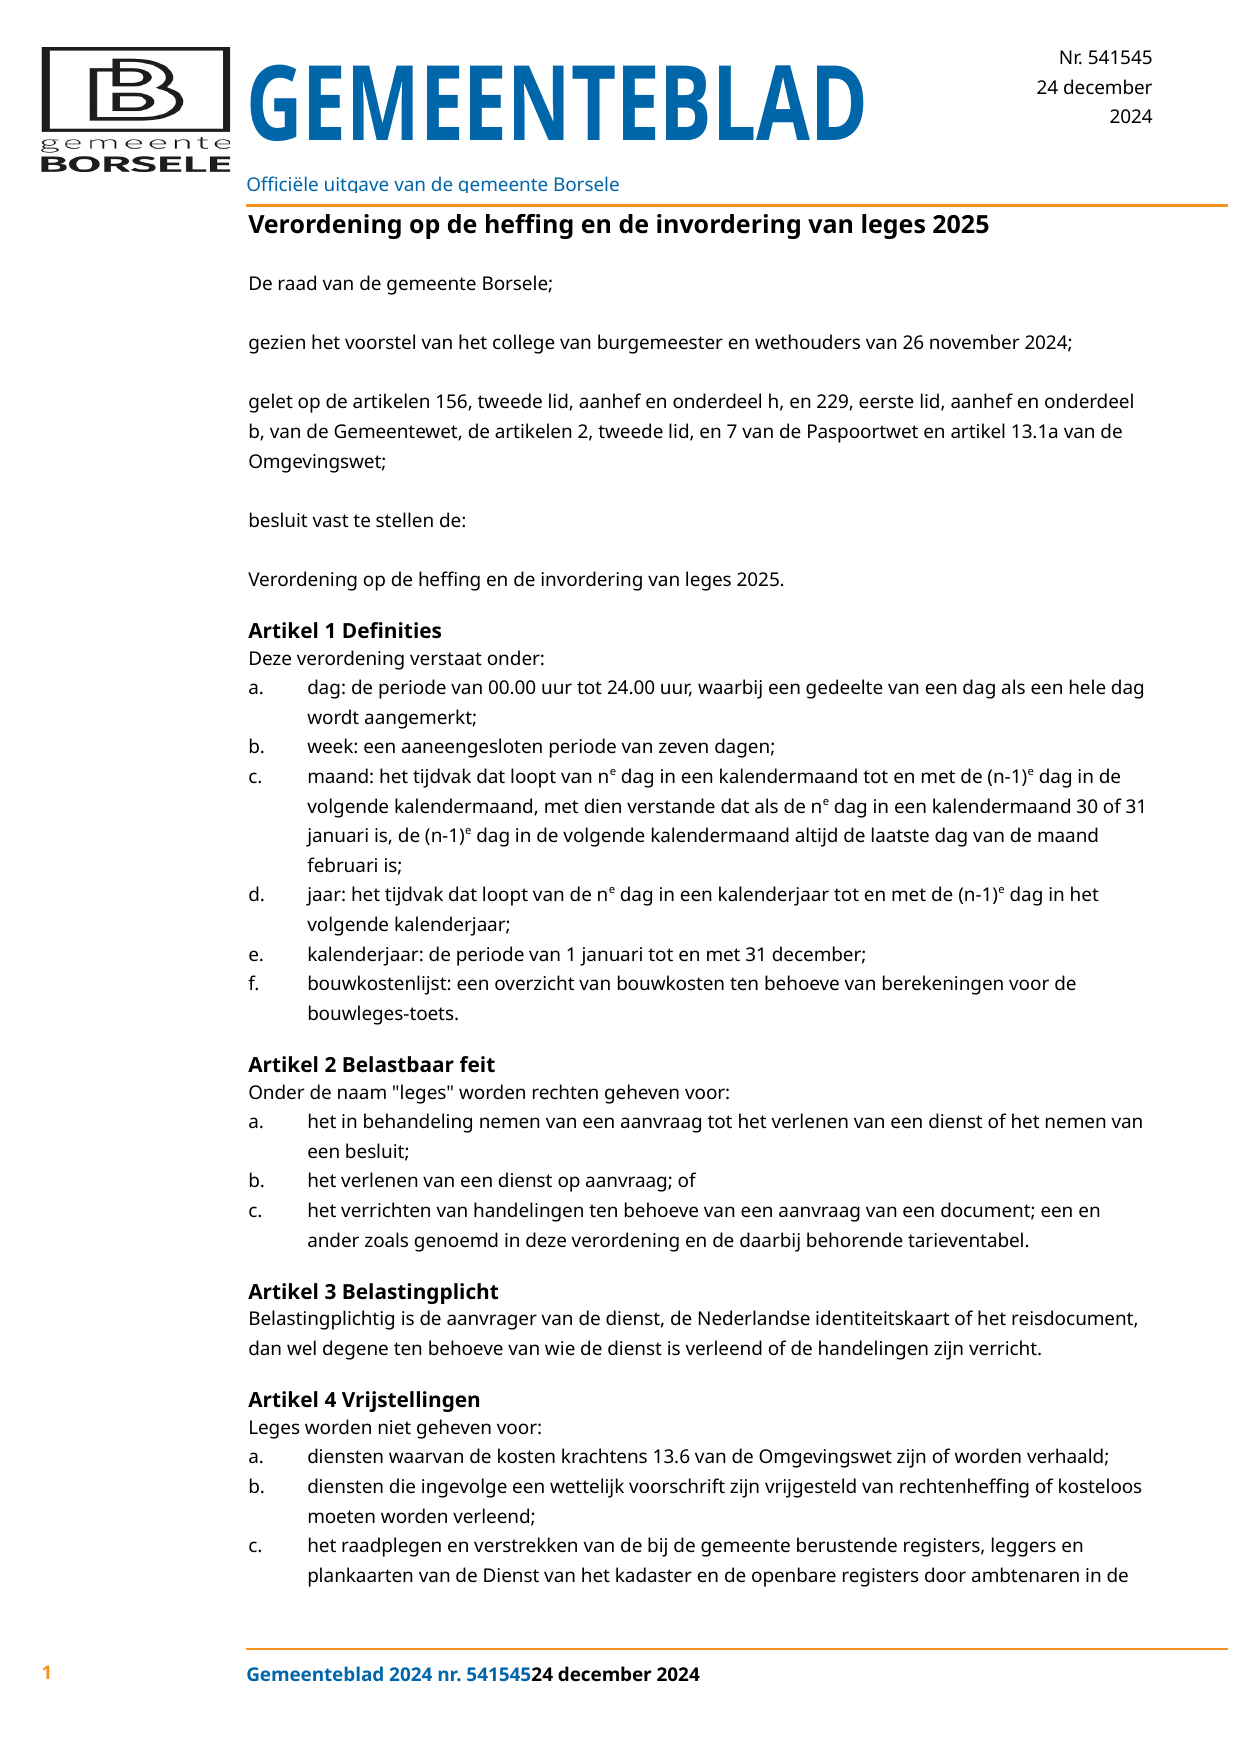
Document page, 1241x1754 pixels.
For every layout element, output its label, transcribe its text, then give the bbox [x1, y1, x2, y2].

text gelet op de artikelen 156, tweede lid, aanhef en onderdeel h, en 229, eerste lid, aanhef en onderdeel b, van de Gemeentewet, de artikelen 2, tweede lid, en 7 van de Paspoortwet en artikel 13.1a van de Omgevingswet; [248, 389, 1152, 473]
text besluit vast te stellen de: [248, 507, 1152, 533]
list diensten die ingevolge een wettelijk voorschrift zijn vrijgesteld van rechtenheffing of kosteloos moeten worden verleend; [248, 1473, 1152, 1528]
list bouwkostenlijst: een overzicht van bouwkosten ten behoeve van berekeningen voor de bouwleges-toets. [248, 970, 1152, 1026]
text Deze verordening verstaat onder: [248, 645, 1152, 671]
list week: een aaneengesloten periode van zeven dagen; [248, 734, 1152, 759]
list het in behandeling nemen van een aanvraag tot het verlenen van een dienst of het nemen van een besluit; [248, 1108, 1152, 1164]
list jaar: het tijdvak dat loopt van de ne dag in een kalenderjaar tot en met de (n-1)e dag in het volgende kalenderjaar; [248, 882, 1152, 937]
list het raadplegen en verstrekken van de bij de gemeente berustende registers, leggers en plankaarten van de Dienst van het kadaster en de openbare registers door ambtenaren in de [248, 1532, 1152, 1588]
text Artikel 2 Belastbaar feit [248, 1050, 1152, 1079]
list dag: de periode van 00.00 uur tot 24.00 uur, waarbij een gedeelte van een dag als een hele dag wordt aangemerkt; [248, 674, 1152, 730]
list diensten waarvan de kosten krachtens 13.6 van de Omgevingswet zijn of worden verhaald; [248, 1444, 1152, 1469]
list maand: het tijdvak dat loopt van ne dag in een kalendermaand tot en met de (n-1)e dag in de volgende kalendermaand, met dien verstande dat als de ne dag in een kalendermaand 30 of 31 januari is, de (n-1)e dag in de volgende kalendermaand altijd de laatste dag van de maand februari is; [248, 763, 1152, 878]
list het verrichten van handelingen ten behoeve van een aanvraag van een document; een en ander zoals genoemd in deze verordening en de daarbij behorende tarieventabel. [248, 1197, 1152, 1252]
text Verordening op de heffing en de invordering van leges 2025. [248, 566, 1152, 592]
list kalenderjaar: de periode van 1 januari tot en met 31 december; [248, 941, 1152, 967]
text Artikel 4 Vrijstellingen [248, 1386, 1152, 1414]
text Onder de naam "leges" worden rechten geheven voor: [248, 1079, 1152, 1104]
picture [41, 47, 231, 172]
text Leges worden niet geheven voor: [248, 1414, 1152, 1440]
text Artikel 3 Belastingplicht [248, 1277, 1152, 1306]
text Belastingplichtig is de aanvrager van de dienst, de Nederlandse identiteitskaart of het reisdocument, dan wel degene ten behoeve van wie de dienst is verleend of de handelingen zijn verricht. [248, 1306, 1152, 1361]
text Verordening op de heffing en de invordering van leges 2025 [248, 207, 1152, 241]
text Artikel 1 Definities [248, 617, 1152, 645]
list het verlenen van een dienst op aanvraag; of [248, 1168, 1152, 1193]
text De raad van de gemeente Borsele; [248, 270, 1152, 296]
text gezien het voorstel van het college van burgemeester en wethouders van 26 november 2024; [248, 329, 1152, 355]
